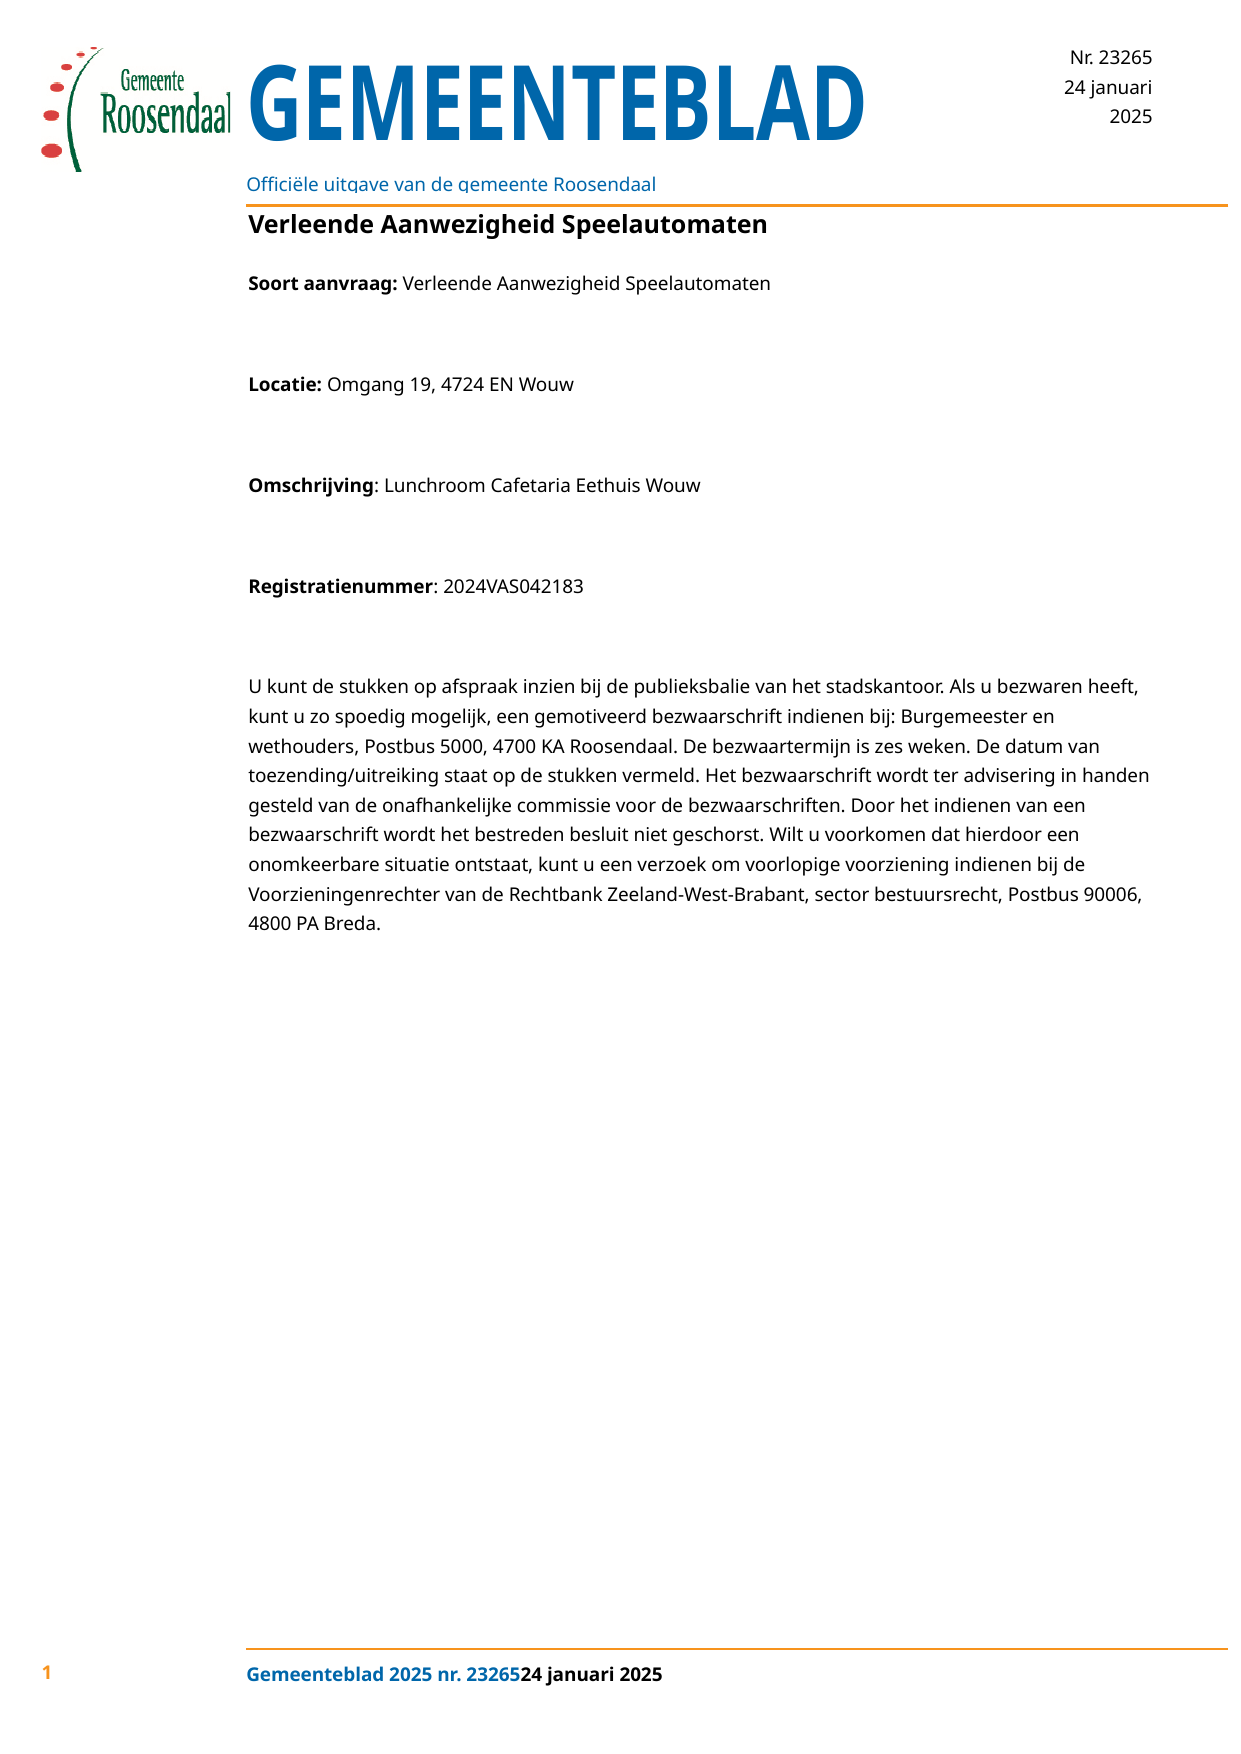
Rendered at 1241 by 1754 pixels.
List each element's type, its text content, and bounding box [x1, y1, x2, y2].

text Verleende Aanwezigheid Speelautomaten [248, 207, 1152, 241]
picture [41, 47, 231, 172]
text Soort aanvraag: Verleende Aanwezigheid Speelautomaten [248, 270, 1152, 296]
text Registratienummer: 2024VAS042183 [248, 573, 1152, 598]
text U kunt de stukken op afspraak inzien bij de publieksbalie van het stadskantoor. Als u bezwaren heeft, kunt u zo spoedig mogelijk, een gemotiveerd bezwaarschrift indienen bij: Burgemeester en wethouders, Postbus 5000, 4700 KA Roosendaal. De bezwaartermijn is zes weken. De datum van toezending/uitreiking staat op de stukken vermeld. Het bezwaarschrift wordt ter advisering in handen gesteld van de onafhankelijke commissie voor de bezwaarschriften. Door het indienen van een bezwaarschrift wordt het bestreden besluit niet geschorst. Wilt u voorkomen dat hierdoor een onomkeerbare situatie ontstaat, kunt u een verzoek om voorlopige voorziening indienen bij de Voorzieningenrechter van de Rechtbank Zeeland-West-Brabant, sector bestuursrecht, Postbus 90006, 4800 PA Breda. [248, 674, 1152, 936]
text Omschrijving: Lunchroom Cafetaria Eethuis Wouw [248, 472, 1152, 498]
text Locatie: Omgang 19, 4724 EN Wouw [248, 371, 1152, 397]
